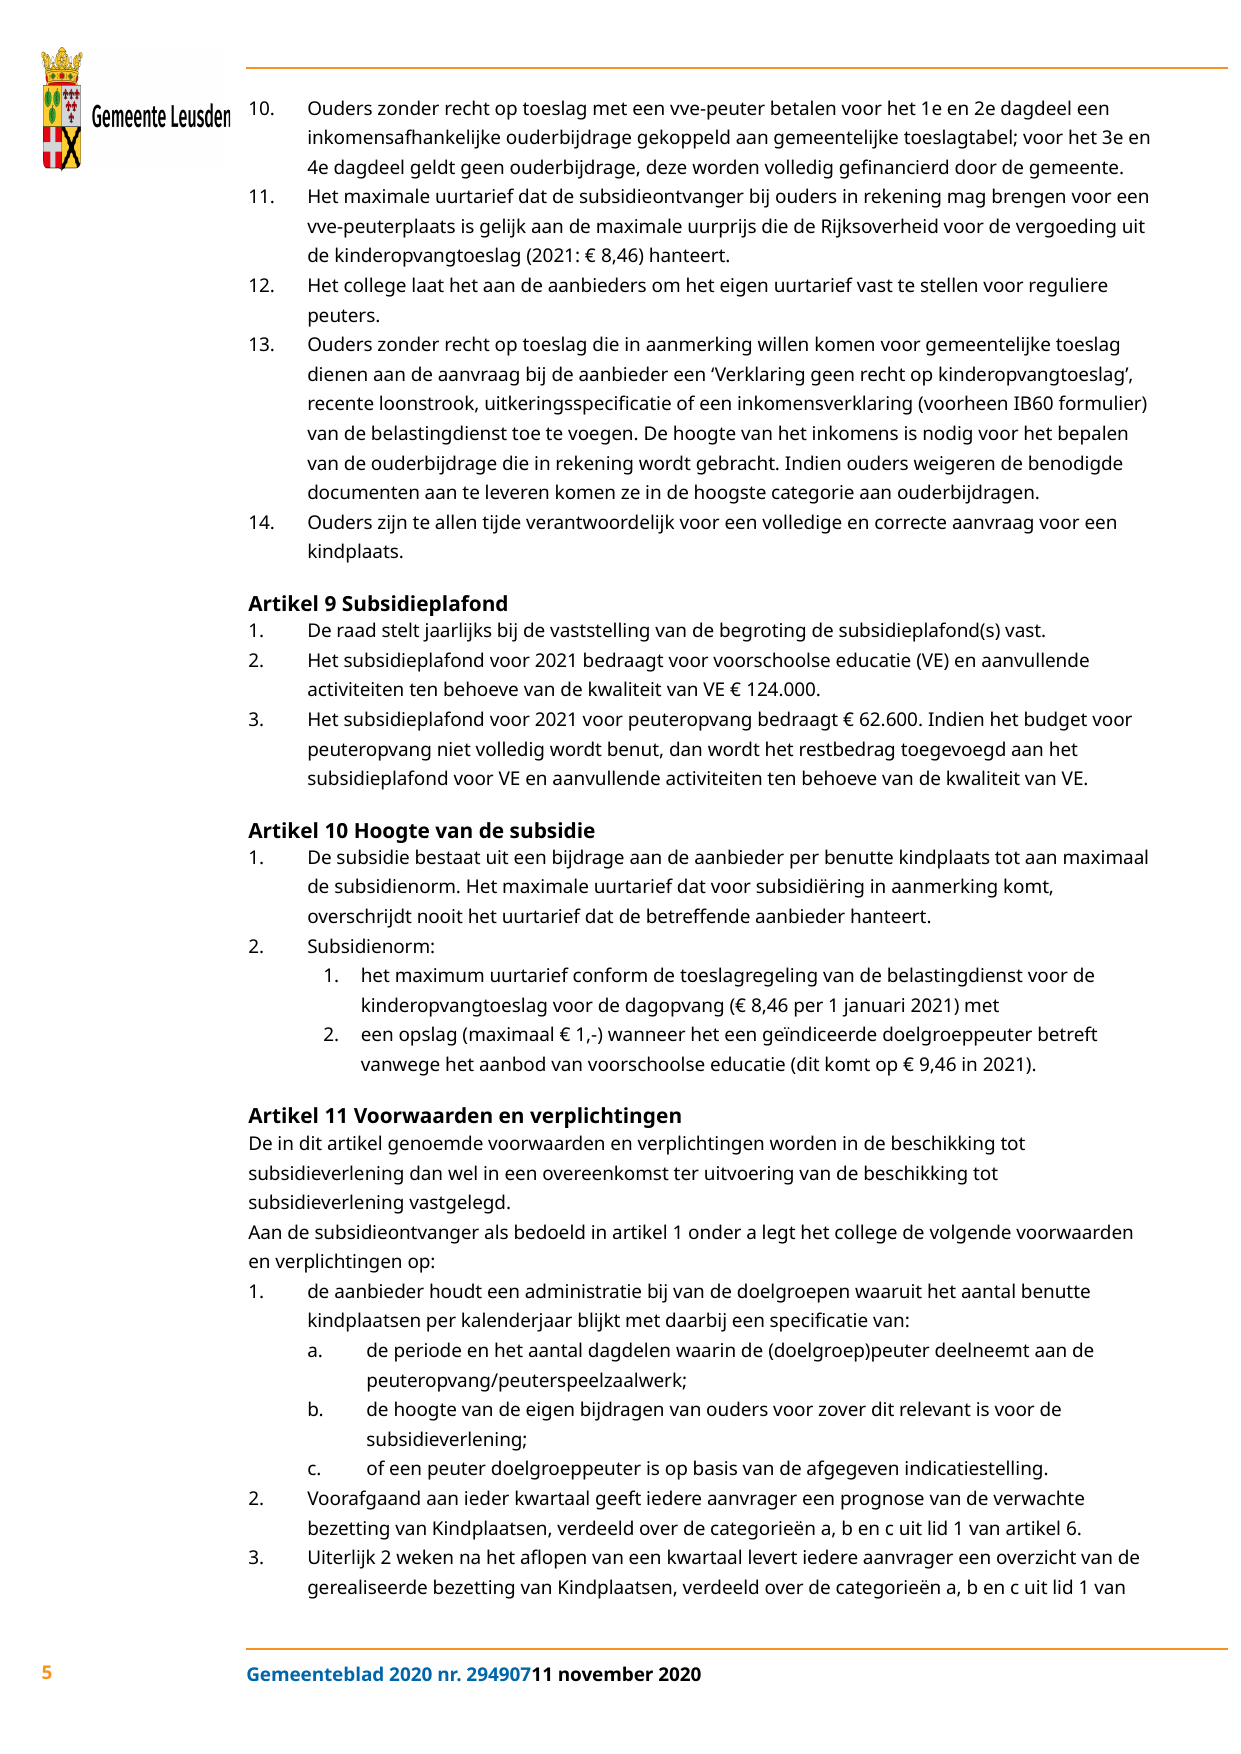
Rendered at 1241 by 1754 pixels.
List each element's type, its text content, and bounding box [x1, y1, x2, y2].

list Ouders zonder recht op toeslag met een vve-peuter betalen voor het 1e en 2e dagdeel een inkomensafhankelijke ouderbijdrage gekoppeld aan gemeentelijke toeslagtabel; voor het 3e en 4e dagdeel geldt geen ouderbijdrage, deze worden volledig gefinancierd door de gemeente. [248, 95, 1152, 180]
list Het college laat het aan de aanbieders om het eigen uurtarief vast te stellen voor reguliere peuters. [248, 272, 1152, 328]
text Artikel 10 Hoogte van de subsidie [248, 816, 1152, 844]
list Subsidienorm: [248, 933, 1152, 959]
list De subsidie bestaat uit een bijdrage aan de aanbieder per benutte kindplaats tot aan maximaal de subsidienorm. Het maximale uurtarief dat voor subsidiëring in aanmerking komt, overschrijdt nooit het uurtarief dat de betreffende aanbieder hanteert. [248, 844, 1152, 929]
list de aanbieder houdt een administratie bij van de doelgroepen waaruit het aantal benutte kindplaatsen per kalenderjaar blijkt met daarbij een specificatie van: [248, 1278, 1152, 1333]
list een opslag (maximaal € 1,-) wanneer het een geïndiceerde doelgroeppeuter betreft vanwege het aanbod van voorschoolse educatie (dit komt op € 9,46 in 2021). [323, 1022, 1152, 1077]
text Artikel 9 Subsidieplafond [248, 589, 1152, 617]
list de hoogte van de eigen bijdragen van ouders voor zover dit relevant is voor de subsidieverlening; [307, 1396, 1152, 1452]
list De raad stelt jaarlijks bij de vaststelling van de begroting de subsidieplafond(s) vast. [248, 617, 1152, 643]
list of een peuter doelgroeppeuter is op basis van de afgegeven indicatiestelling. [307, 1456, 1152, 1481]
list Ouders zonder recht op toeslag die in aanmerking willen komen voor gemeentelijke toeslag dienen aan de aanvraag bij de aanbieder een ‘Verklaring geen recht op kinderopvangtoeslag’, recente loonstrook, uitkeringsspecificatie of een inkomensverklaring (voorheen IB60 formulier) van de belastingdienst toe te voegen. De hoogte van het inkomens is nodig voor het bepalen van de ouderbijdrage die in rekening wordt gebracht. Indien ouders weigeren de benodigde documenten aan te leveren komen ze in de hoogste categorie aan ouderbijdragen. [248, 331, 1152, 505]
list Uiterlijk 2 weken na het aflopen van een kwartaal levert iedere aanvrager een overzicht van de gerealiseerde bezetting van Kindplaatsen, verdeeld over de categorieën a, b en c uit lid 1 van [248, 1544, 1152, 1599]
list Voorafgaand aan ieder kwartaal geeft iedere aanvrager een prognose van de verwachte bezetting van Kindplaatsen, verdeeld over de categorieën a, b en c uit lid 1 van artikel 6. [248, 1485, 1152, 1540]
text De in dit artikel genoemde voorwaarden en verplichtingen worden in de beschikking tot subsidieverlening dan wel in een overeenkomst ter uitvoering van de beschikking tot subsidieverlening vastgelegd. [248, 1130, 1152, 1215]
text Artikel 11 Voorwaarden en verplichtingen [248, 1102, 1152, 1130]
text Aan de subsidieontvanger als bedoeld in artikel 1 onder a legt het college de volgende voorwaarden en verplichtingen op: [248, 1219, 1152, 1274]
list Het subsidieplafond voor 2021 bedraagt voor voorschoolse educatie (VE) en aanvullende activiteiten ten behoeve van de kwaliteit van VE € 124.000. [248, 647, 1152, 702]
list Het maximale uurtarief dat de subsidieontvanger bij ouders in rekening mag brengen voor een vve-peuterplaats is gelijk aan de maximale uurprijs die de Rijksoverheid voor de vergoeding uit de kinderopvangtoeslag (2021: € 8,46) hanteert. [248, 183, 1152, 268]
list het maximum uurtarief conform de toeslagregeling van de belastingdienst voor de kinderopvangtoeslag voor de dagopvang (€ 8,46 per 1 januari 2021) met [323, 962, 1152, 1018]
list Ouders zijn te allen tijde verantwoordelijk voor een volledige en correcte aanvraag voor een kindplaats. [248, 509, 1152, 564]
list Het subsidieplafond voor 2021 voor peuteropvang bedraagt € 62.600. Indien het budget voor peuteropvang niet volledig wordt benut, dan wordt het restbedrag toegevoegd aan het subsidieplafond voor VE en aanvullende activiteiten ten behoeve van de kwaliteit van VE. [248, 706, 1152, 791]
picture [41, 47, 231, 172]
list de periode en het aantal dagdelen waarin de (doelgroep)peuter deelneemt aan de peuteropvang/peuterspeelzaalwerk; [307, 1337, 1152, 1392]
